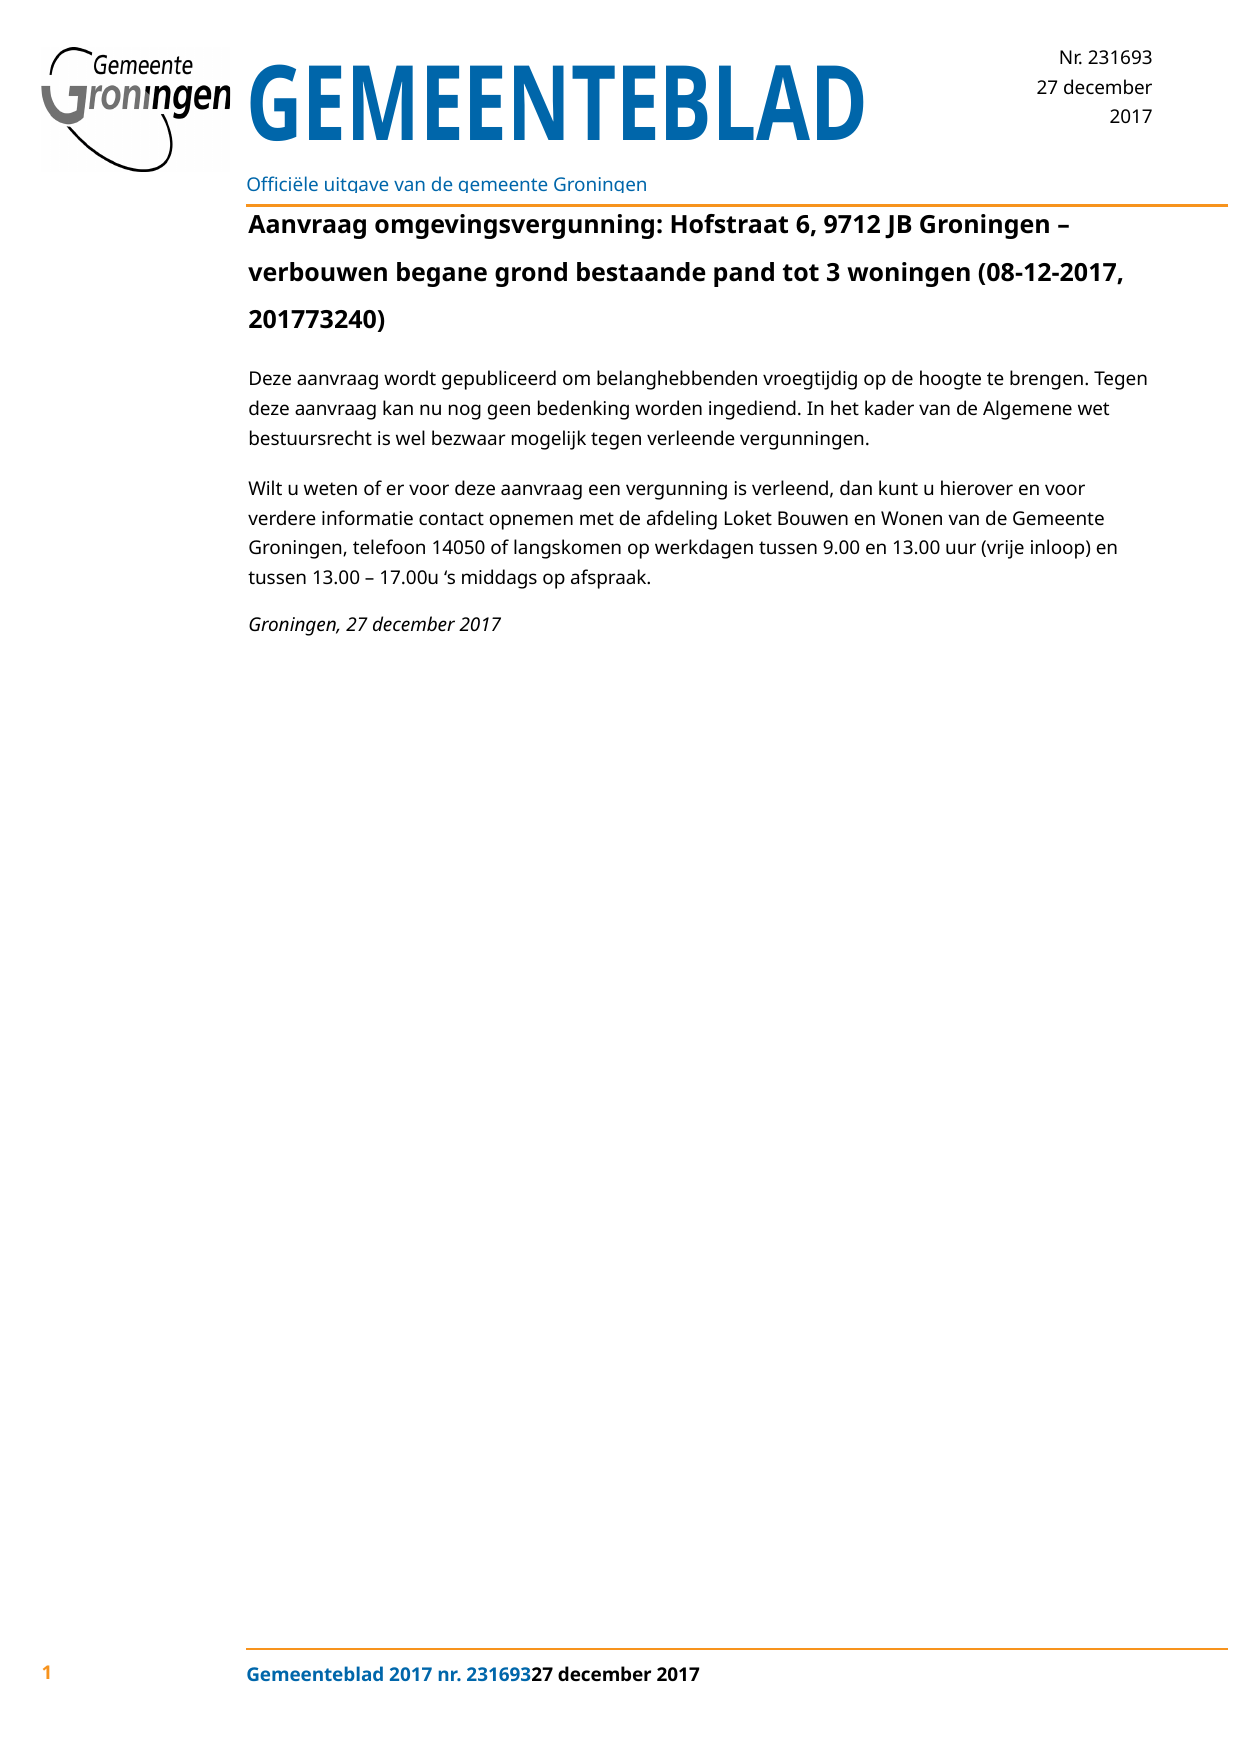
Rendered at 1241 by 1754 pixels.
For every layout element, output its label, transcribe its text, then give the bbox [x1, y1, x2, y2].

text Aanvraag omgevingsvergunning: Hofstraat 6, 9712 JB Groningen – verbouwen begane grond bestaande pand tot 3 woningen (08-12-2017, 201773240) [248, 207, 1152, 336]
text Deze aanvraag wordt gepubliceerd om belanghebbenden vroegtijdig op de hoogte te brengen. Tegen deze aanvraag kan nu nog geen bedenking worden ingediend. In het kader van de Algemene wet bestuursrecht is wel bezwaar mogelijk tegen verleende vergunningen. [248, 366, 1152, 450]
text Groningen, 27 december 2017 [248, 612, 1152, 637]
text Wilt u weten of er voor deze aanvraag een vergunning is verleend, dan kunt u hierover en voor verdere informatie contact opnemen met de afdeling Loket Bouwen en Wonen van de Gemeente Groningen, telefoon 14050 of langskomen op werkdagen tussen 9.00 en 13.00 uur (vrije inloop) en tussen 13.00 – 17.00u ‘s middags op afspraak. [248, 475, 1152, 589]
picture [41, 47, 231, 172]
